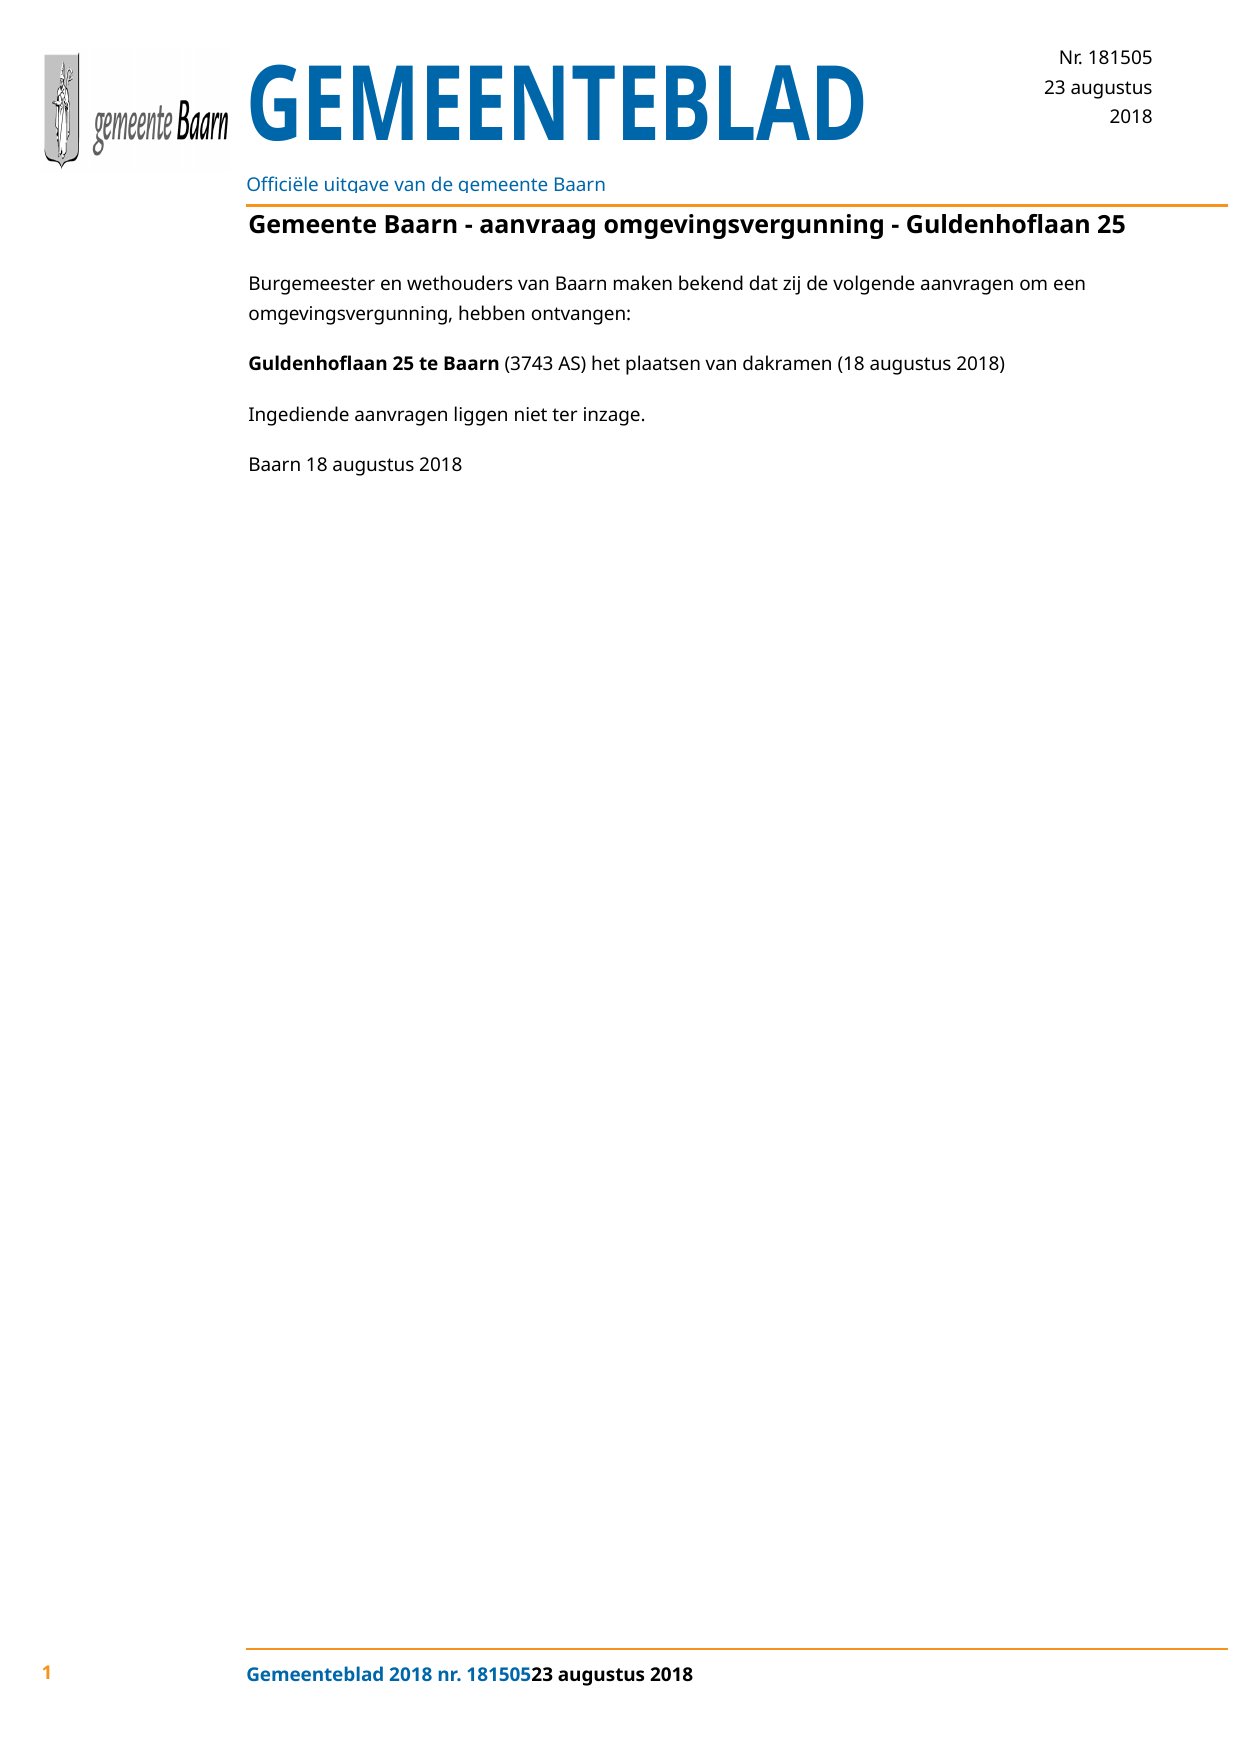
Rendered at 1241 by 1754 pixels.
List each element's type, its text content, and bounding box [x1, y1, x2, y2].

text Ingediende aanvragen liggen niet ter inzage. [248, 401, 1152, 426]
text Gemeente Baarn - aanvraag omgevingsvergunning - Guldenhoflaan 25 [248, 207, 1152, 241]
picture [41, 47, 231, 172]
text Guldenhoflaan 25 te Baarn (3743 AS) het plaatsen van dakramen (18 augustus 2018) [248, 350, 1152, 376]
text Burgemeester en wethouders van Baarn maken bekend dat zij de volgende aanvragen om een omgevingsvergunning, hebben ontvangen: [248, 270, 1152, 326]
text Baarn 18 augustus 2018 [248, 451, 1152, 477]
